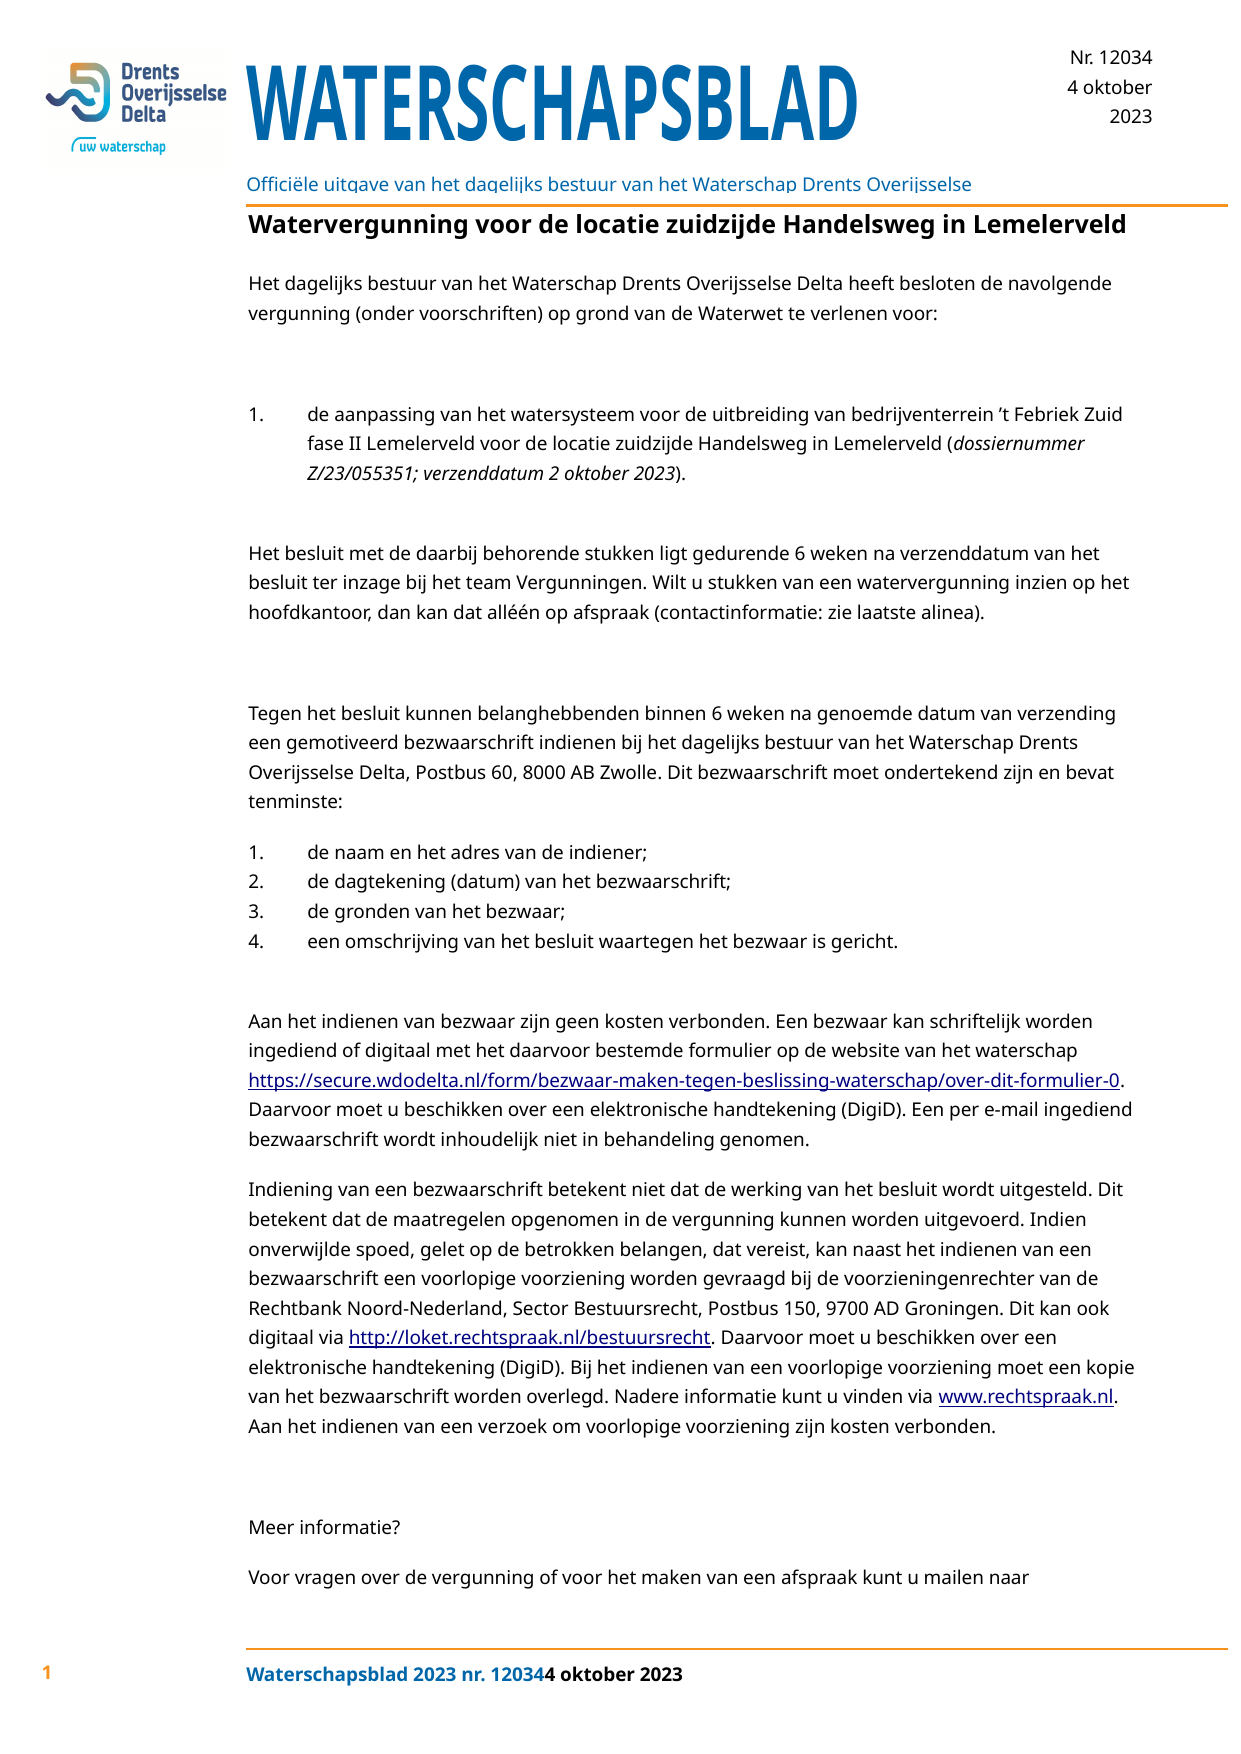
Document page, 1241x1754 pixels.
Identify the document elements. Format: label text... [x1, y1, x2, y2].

text Het dagelijks bestuur van het Waterschap Drents Overijsselse Delta heeft besloten de navolgende vergunning (onder voorschriften) op grond van de Waterwet te verlenen voor: [248, 270, 1152, 326]
text Aan het indienen van bezwaar zijn geen kosten verbonden. Een bezwaar kan schriftelijk worden ingediend of digitaal met het daarvoor bestemde formulier op de website van het waterschap https://secure.wdodelta.nl/form/bezwaar-maken-tegen-beslissing-waterschap/over-dit-formulier-0. Daarvoor moet u beschikken over een elektronische handtekening (DigiD). Een per e-mail ingediend bezwaarschrift wordt inhoudelijk niet in behandeling genomen. [248, 1008, 1152, 1152]
text Het besluit met de daarbij behorende stukken ligt gedurende 6 weken na verzenddatum van het besluit ter inzage bij het team Vergunningen. Wilt u stukken van een watervergunning inzien op het hoofdkantoor, dan kan dat alléén op afspraak (contactinformatie: zie laatste alinea). [248, 540, 1152, 625]
list de naam en het adres van de indiener; [248, 839, 1152, 865]
list een omschrijving van het besluit waartegen het bezwaar is gericht. [248, 928, 1152, 953]
text Watervergunning voor de locatie zuidzijde Handelsweg in Lemelerveld [248, 207, 1152, 241]
text Meer informatie? [248, 1514, 1152, 1540]
text Voor vragen over de vergunning of voor het maken van een afspraak kunt u mailen naar [248, 1564, 1152, 1590]
list de gronden van het bezwaar; [248, 898, 1152, 924]
text Tegen het besluit kunnen belanghebbenden binnen 6 weken na genoemde datum van verzending een gemotiveerd bezwaarschrift indienen bij het dagelijks bestuur van het Waterschap Drents Overijsselse Delta, Postbus 60, 8000 AB Zwolle. Dit bezwaarschrift moet ondertekend zijn en bevat tenminste: [248, 700, 1152, 814]
text Indiening van een bezwaarschrift betekent niet dat de werking van het besluit wordt uitgesteld. Dit betekent dat de maatregelen opgenomen in de vergunning kunnen worden uitgevoerd. Indien onverwijlde spoed, gelet op de betrokken belangen, dat vereist, kan naast het indienen van een bezwaarschrift een voorlopige voorziening worden gevraagd bij de voorzieningenrechter van de Rechtbank Noord-Nederland, Sector Bestuursrecht, Postbus 150, 9700 AD Groningen. Dit kan ook digitaal via http://loket.rechtspraak.nl/bestuursrecht. Daarvoor moet u beschikken over een elektronische handtekening (DigiD). Bij het indienen van een voorlopige voorziening moet een kopie van het bezwaarschrift worden overlegd. Nadere informatie kunt u vinden via www.rechtspraak.nl. Aan het indienen van een verzoek om voorlopige voorziening zijn kosten verbonden. [248, 1177, 1152, 1439]
list de aanpassing van het watersysteem voor de uitbreiding van bedrijventerrein ’t Febriek Zuid fase II Lemelerveld voor de locatie zuidzijde Handelsweg in Lemelerveld (dossiernummer Z/23/055351; verzenddatum 2 oktober 2023). [248, 401, 1152, 486]
list de dagtekening (datum) van het bezwaarschrift; [248, 869, 1152, 894]
picture [41, 47, 231, 172]
